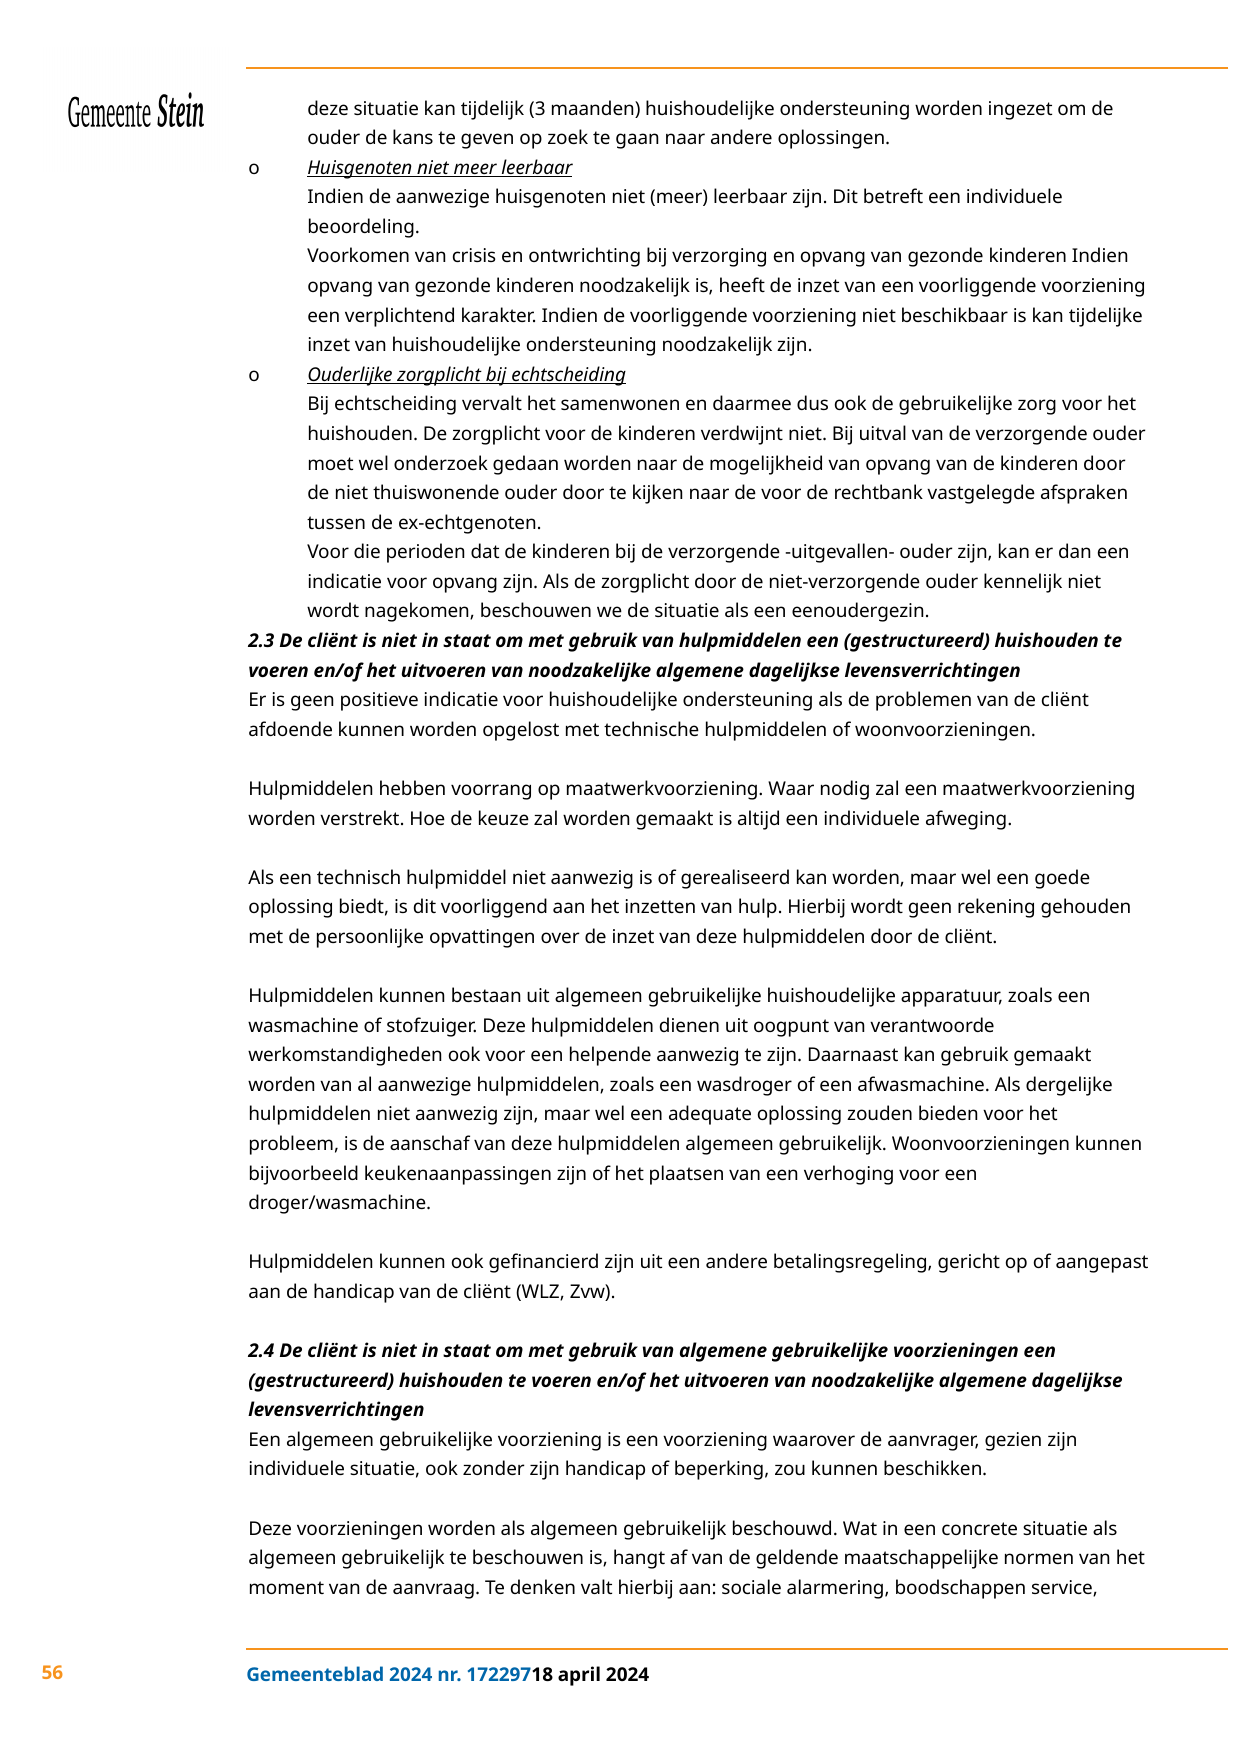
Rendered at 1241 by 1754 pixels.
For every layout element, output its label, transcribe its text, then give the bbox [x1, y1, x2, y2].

list Indien de aanwezige huisgenoten niet (meer) leerbaar zijn. Dit betreft een individuele beoordeling. [248, 183, 1152, 239]
text 2.3 De cliënt is niet in staat om met gebruik van hulpmiddelen een (gestructureerd) huishouden te voeren en/of het uitvoeren van noodzakelijke algemene dagelijkse levensverrichtingen [248, 627, 1152, 683]
list Voor die perioden dat de kinderen bij de verzorgende -uitgevallen- ouder zijn, kan er dan een indicatie voor opvang zijn. Als de zorgplicht door de niet-verzorgende ouder kennelijk niet wordt nagekomen, beschouwen we de situatie als een eenoudergezin. [248, 538, 1152, 623]
text Deze voorzieningen worden als algemeen gebruikelijk beschouwd. Wat in een concrete situatie als algemeen gebruikelijk te beschouwen is, hangt af van de geldende maatschappelijke normen van het moment van de aanvraag. Te denken valt hierbij aan: sociale alarmering, boodschappen service, [248, 1515, 1152, 1600]
text Als een technisch hulpmiddel niet aanwezig is of gerealiseerd kan worden, maar wel een goede oplossing biedt, is dit voorliggend aan het inzetten van hulp. Hierbij wordt geen rekening gehouden met de persoonlijke opvattingen over de inzet van deze hulpmiddelen door de cliënt. [248, 864, 1152, 949]
list Bij echtscheiding vervalt het samenwonen en daarmee dus ook de gebruikelijke zorg voor het huishouden. De zorgplicht voor de kinderen verdwijnt niet. Bij uitval van de verzorgende ouder moet wel onderzoek gedaan worden naar de mogelijkheid van opvang van de kinderen door de niet thuiswonende ouder door te kijken naar de voor de rechtbank vastgelegde afspraken tussen de ex-echtgenoten. [248, 391, 1152, 535]
text Een algemeen gebruikelijke voorziening is een voorziening waarover de aanvrager, gezien zijn individuele situatie, ook zonder zijn handicap of beperking, zou kunnen beschikken. [248, 1426, 1152, 1481]
list Huisgenoten niet meer leerbaar [248, 154, 1152, 180]
text Er is geen positieve indicatie voor huishoudelijke ondersteuning als de problemen van de cliënt afdoende kunnen worden opgelost met technische hulpmiddelen of woonvoorzieningen. [248, 686, 1152, 742]
text Hulpmiddelen kunnen ook gefinancierd zijn uit een andere betalingsregeling, gericht op of aangepast aan de handicap van de cliënt (WLZ, Zvw). [248, 1248, 1152, 1304]
text Hulpmiddelen kunnen bestaan uit algemeen gebruikelijke huishoudelijke apparatuur, zoals een wasmachine of stofzuiger. Deze hulpmiddelen dienen uit oogpunt van verantwoorde werkomstandigheden ook voor een helpende aanwezig te zijn. Daarnaast kan gebruik gemaakt worden van al aanwezige hulpmiddelen, zoals een wasdroger of een afwasmachine. Als dergelijke hulpmiddelen niet aanwezig zijn, maar wel een adequate oplossing zouden bieden voor het probleem, is de aanschaf van deze hulpmiddelen algemeen gebruikelijk. Woonvoorzieningen kunnen bijvoorbeeld keukenaanpassingen zijn of het plaatsen van een verhoging voor een droger/wasmachine. [248, 982, 1152, 1215]
text 2.4 De cliënt is niet in staat om met gebruik van algemene gebruikelijke voorzieningen een (gestructureerd) huishouden te voeren en/of het uitvoeren van noodzakelijke algemene dagelijkse levensverrichtingen [248, 1337, 1152, 1422]
list deze situatie kan tijdelijk (3 maanden) huishoudelijke ondersteuning worden ingezet om de ouder de kans te geven op zoek te gaan naar andere oplossingen. [248, 95, 1152, 150]
list Voorkomen van crisis en ontwrichting bij verzorging en opvang van gezonde kinderen Indien opvang van gezonde kinderen noodzakelijk is, heeft de inzet van een voorliggende voorziening een verplichtend karakter. Indien de voorliggende voorziening niet beschikbaar is kan tijdelijke inzet van huishoudelijke ondersteuning noodzakelijk zijn. [248, 243, 1152, 357]
picture [41, 47, 231, 172]
list Ouderlijke zorgplicht bij echtscheiding [248, 361, 1152, 387]
text Hulpmiddelen hebben voorrang op maatwerkvoorziening. Waar nodig zal een maatwerkvoorziening worden verstrekt. Hoe de keuze zal worden gemaakt is altijd een individuele afweging. [248, 775, 1152, 831]
